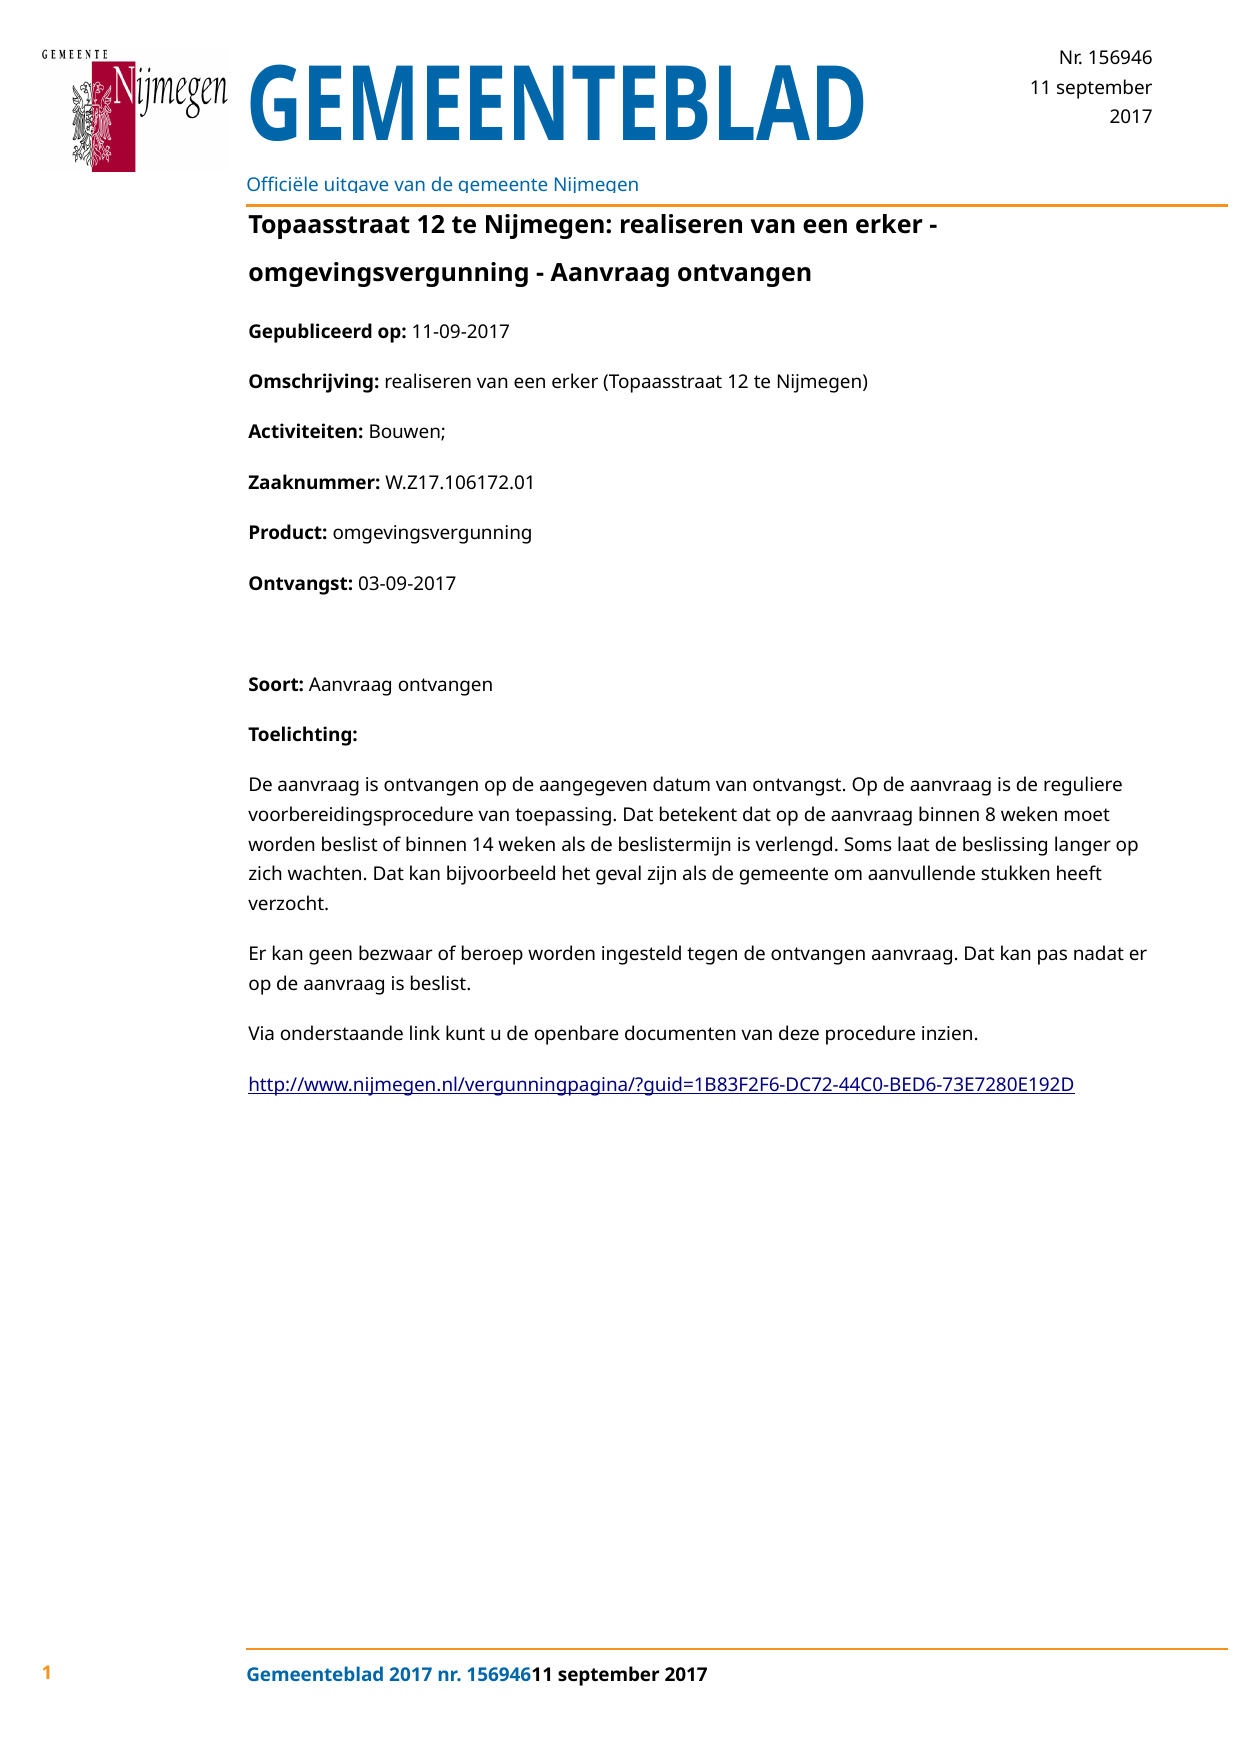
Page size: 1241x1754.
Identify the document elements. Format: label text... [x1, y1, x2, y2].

text Gepubliceerd op: 11-09-2017 [248, 318, 1152, 344]
text Via onderstaande link kunt u de openbare documenten van deze procedure inzien. [248, 1020, 1152, 1046]
text Zaaknummer: W.Z17.106172.01 [248, 469, 1152, 495]
text http://www.nijmegen.nl/vergunningpagina/?guid=1B83F2F6-DC72-44C0-BED6-73E7280E192D [248, 1071, 1152, 1097]
text Er kan geen bezwaar of beroep worden ingesteld tegen de ontvangen aanvraag. Dat kan pas nadat er op de aanvraag is beslist. [248, 940, 1152, 996]
text Topaasstraat 12 te Nijmegen: realiseren van een erker - omgevingsvergunning - Aanvraag ontvangen [248, 207, 1152, 288]
text De aanvraag is ontvangen op de aangegeven datum van ontvangst. Op de aanvraag is de reguliere voorbereidingsprocedure van toepassing. Dat betekent dat op de aanvraag binnen 8 weken moet worden beslist of binnen 14 weken als de beslistermijn is verlengd. Soms laat de beslissing langer op zich wachten. Dat kan bijvoorbeeld het geval zijn als de gemeente om aanvullende stukken heeft verzocht. [248, 772, 1152, 916]
text Ontvangst: 03-09-2017 [248, 570, 1152, 596]
picture [41, 47, 231, 172]
text Activiteiten: Bouwen; [248, 419, 1152, 444]
text Product: omgevingsvergunning [248, 519, 1152, 545]
text Toelichting: [248, 721, 1152, 747]
text Soort: Aanvraag ontvangen [248, 671, 1152, 697]
text Omschrijving: realiseren van een erker (Topaasstraat 12 te Nijmegen) [248, 368, 1152, 394]
